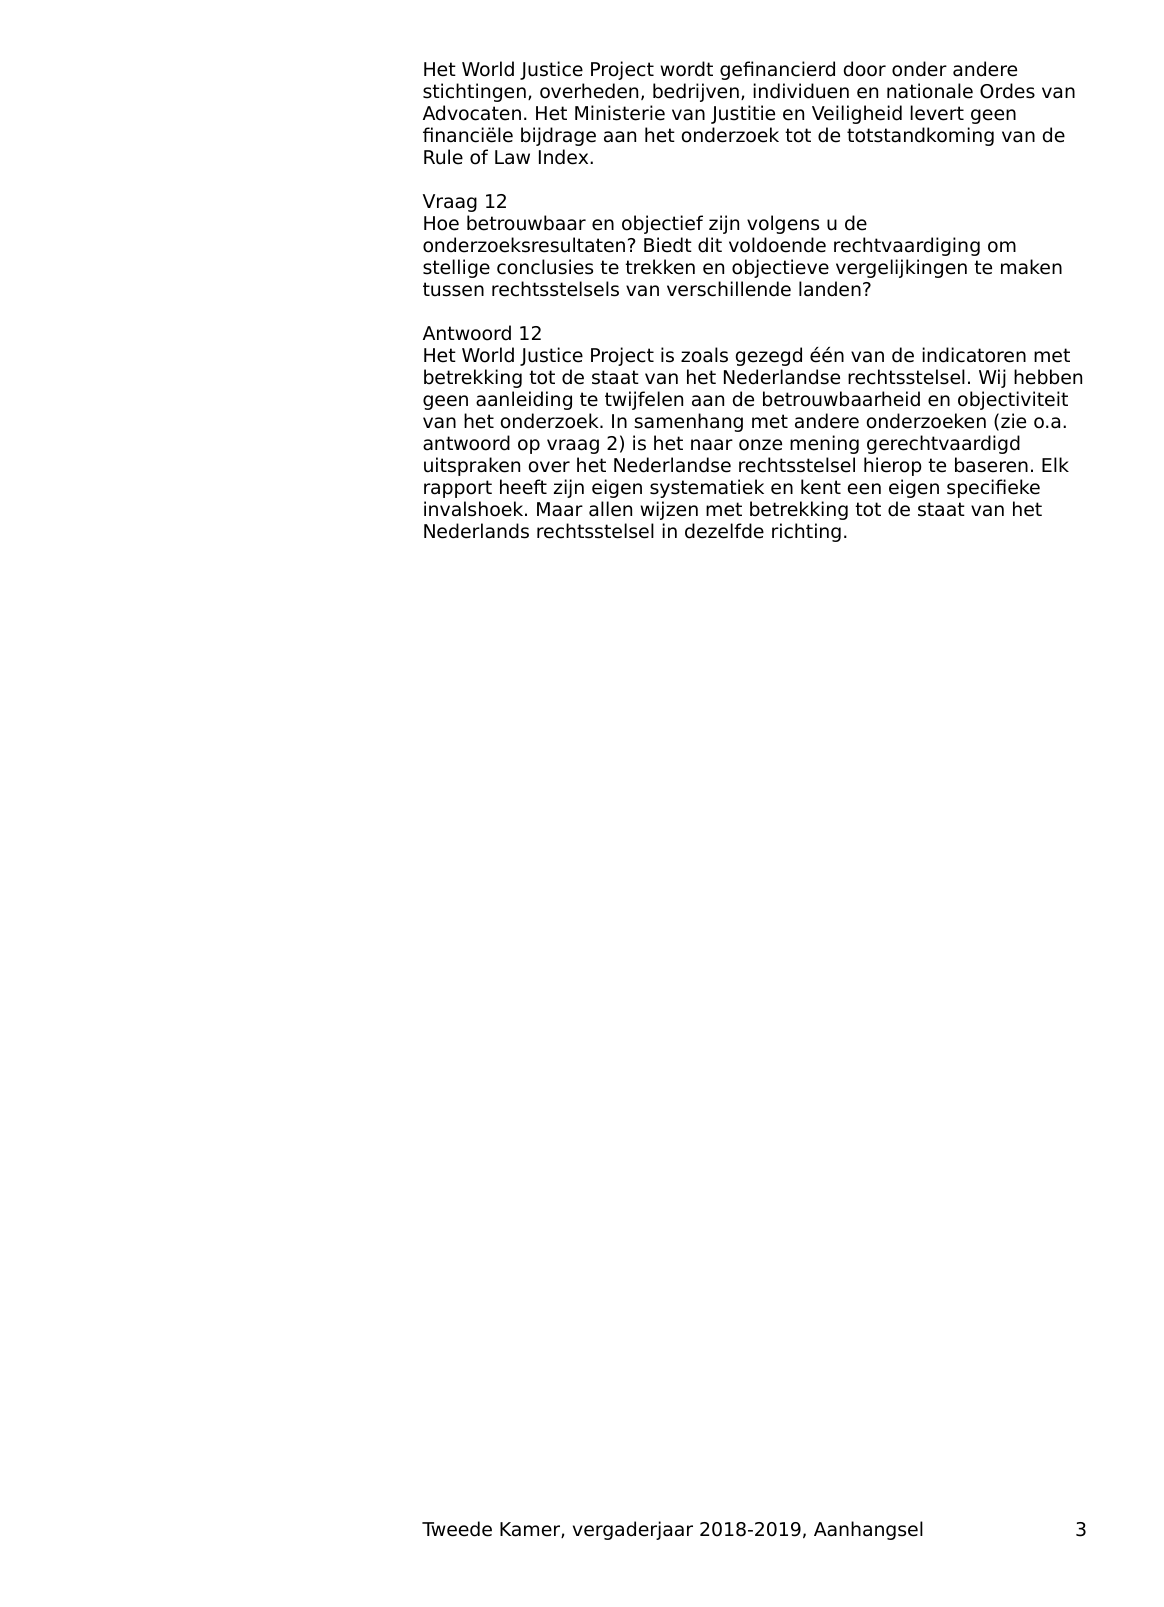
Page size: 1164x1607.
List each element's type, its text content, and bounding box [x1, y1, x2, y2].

text Antwoord 12 [422, 323, 1087, 345]
text Hoe betrouwbaar en objectief zijn volgens u de onderzoeksresultaten? Biedt dit voldoende rechtvaardiging om stellige conclusies te trekken en objectieve vergelijkingen te maken tussen rechtsstelsels van verschillende landen? [422, 213, 1087, 301]
text Het World Justice Project wordt gefinancierd door onder andere stichtingen, overheden, bedrijven, individuen en nationale Ordes van Advocaten. Het Ministerie van Justitie en Veiligheid levert geen financiële bijdrage aan het onderzoek tot de totstandkoming van de Rule of Law Index. [422, 59, 1087, 169]
text Het World Justice Project is zoals gezegd één van de indicatoren met betrekking tot de staat van het Nederlandse rechtsstelsel. Wij hebben geen aanleiding te twijfelen aan de betrouwbaarheid en objectiviteit van het onderzoek. In samenhang met andere onderzoeken (zie o.a. antwoord op vraag 2) is het naar onze mening gerechtvaardigd uitspraken over het Nederlandse rechtsstelsel hierop te baseren. Elk rapport heeft zijn eigen systematiek en kent een eigen specifieke invalshoek. Maar allen wijzen met betrekking tot de staat van het Nederlands rechtsstelsel in dezelfde richting. [422, 345, 1087, 543]
text Vraag 12 [422, 191, 1087, 213]
